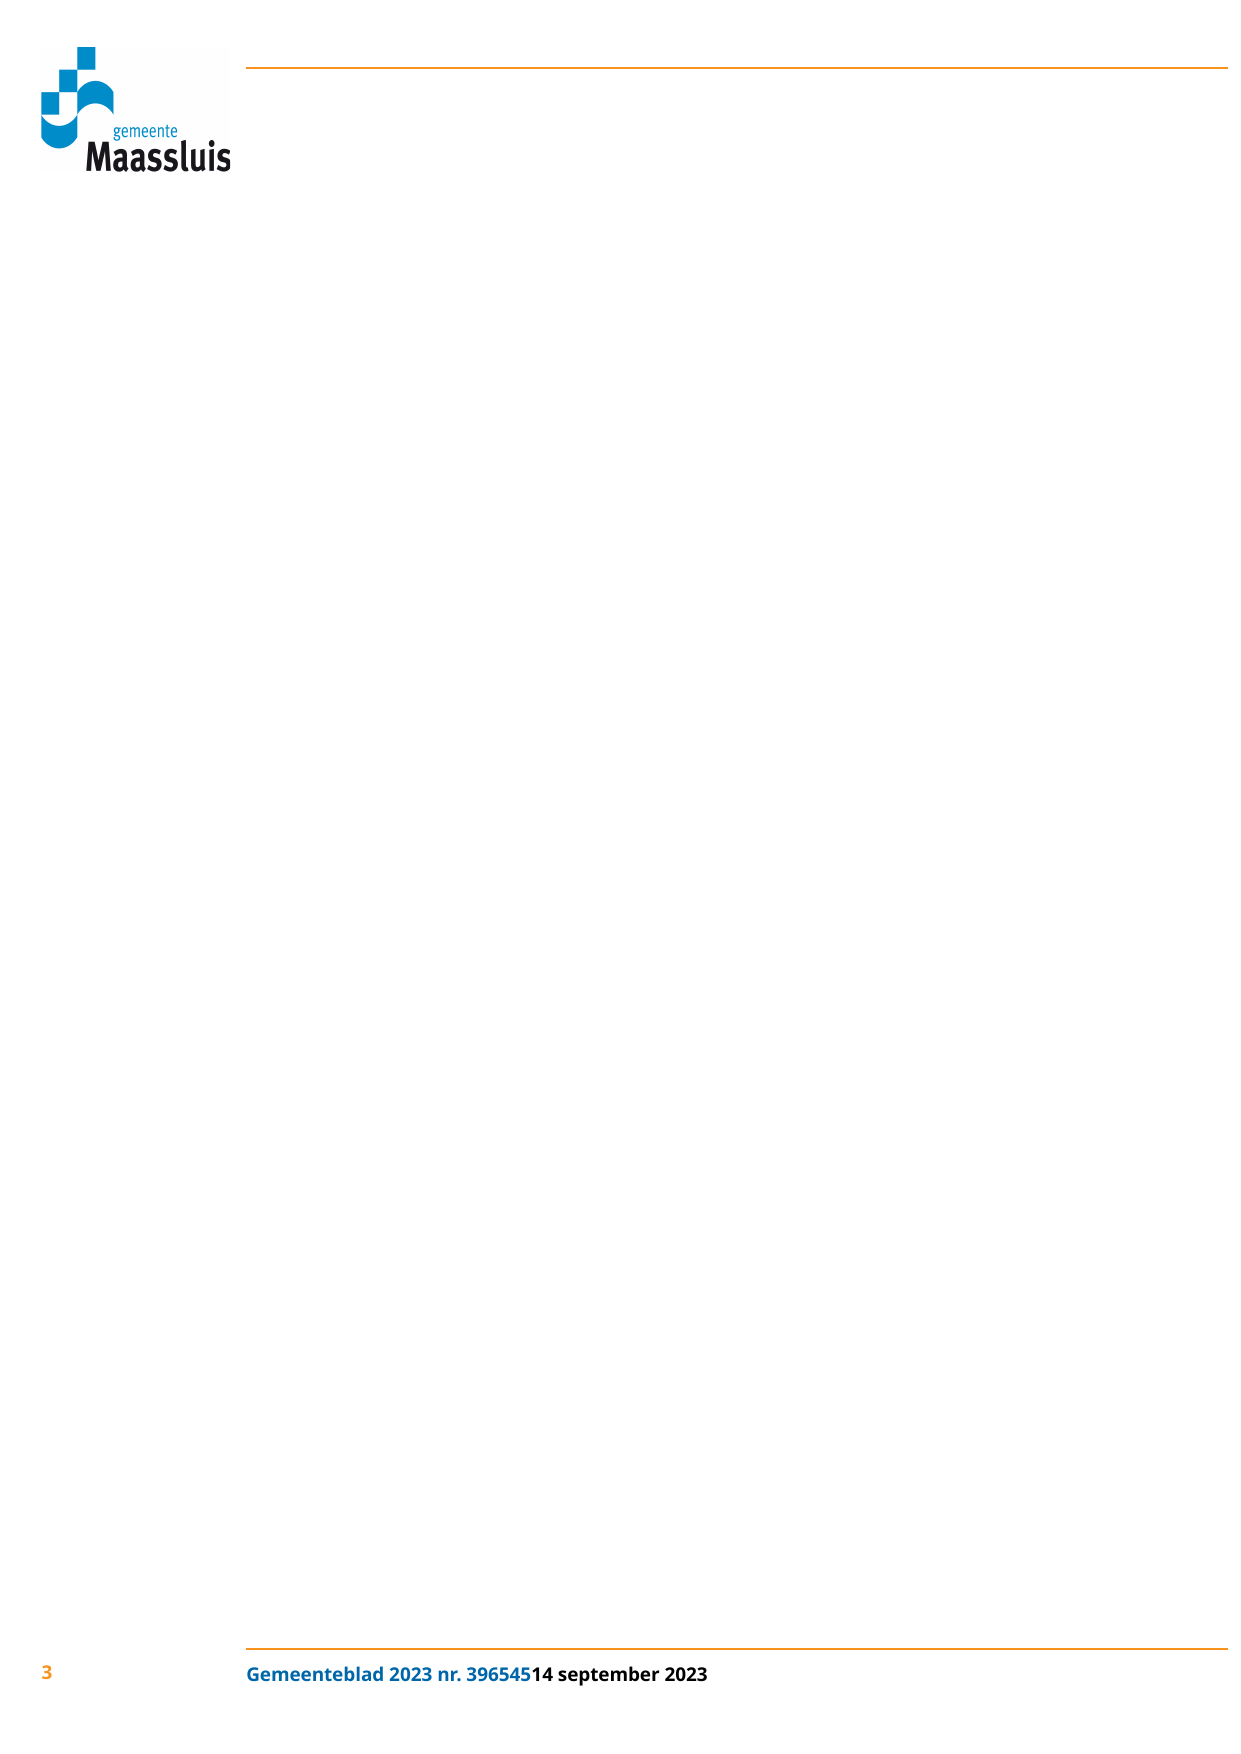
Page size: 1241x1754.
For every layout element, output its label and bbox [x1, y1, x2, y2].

picture [41, 47, 231, 172]
picture [41, 47, 77, 92]
